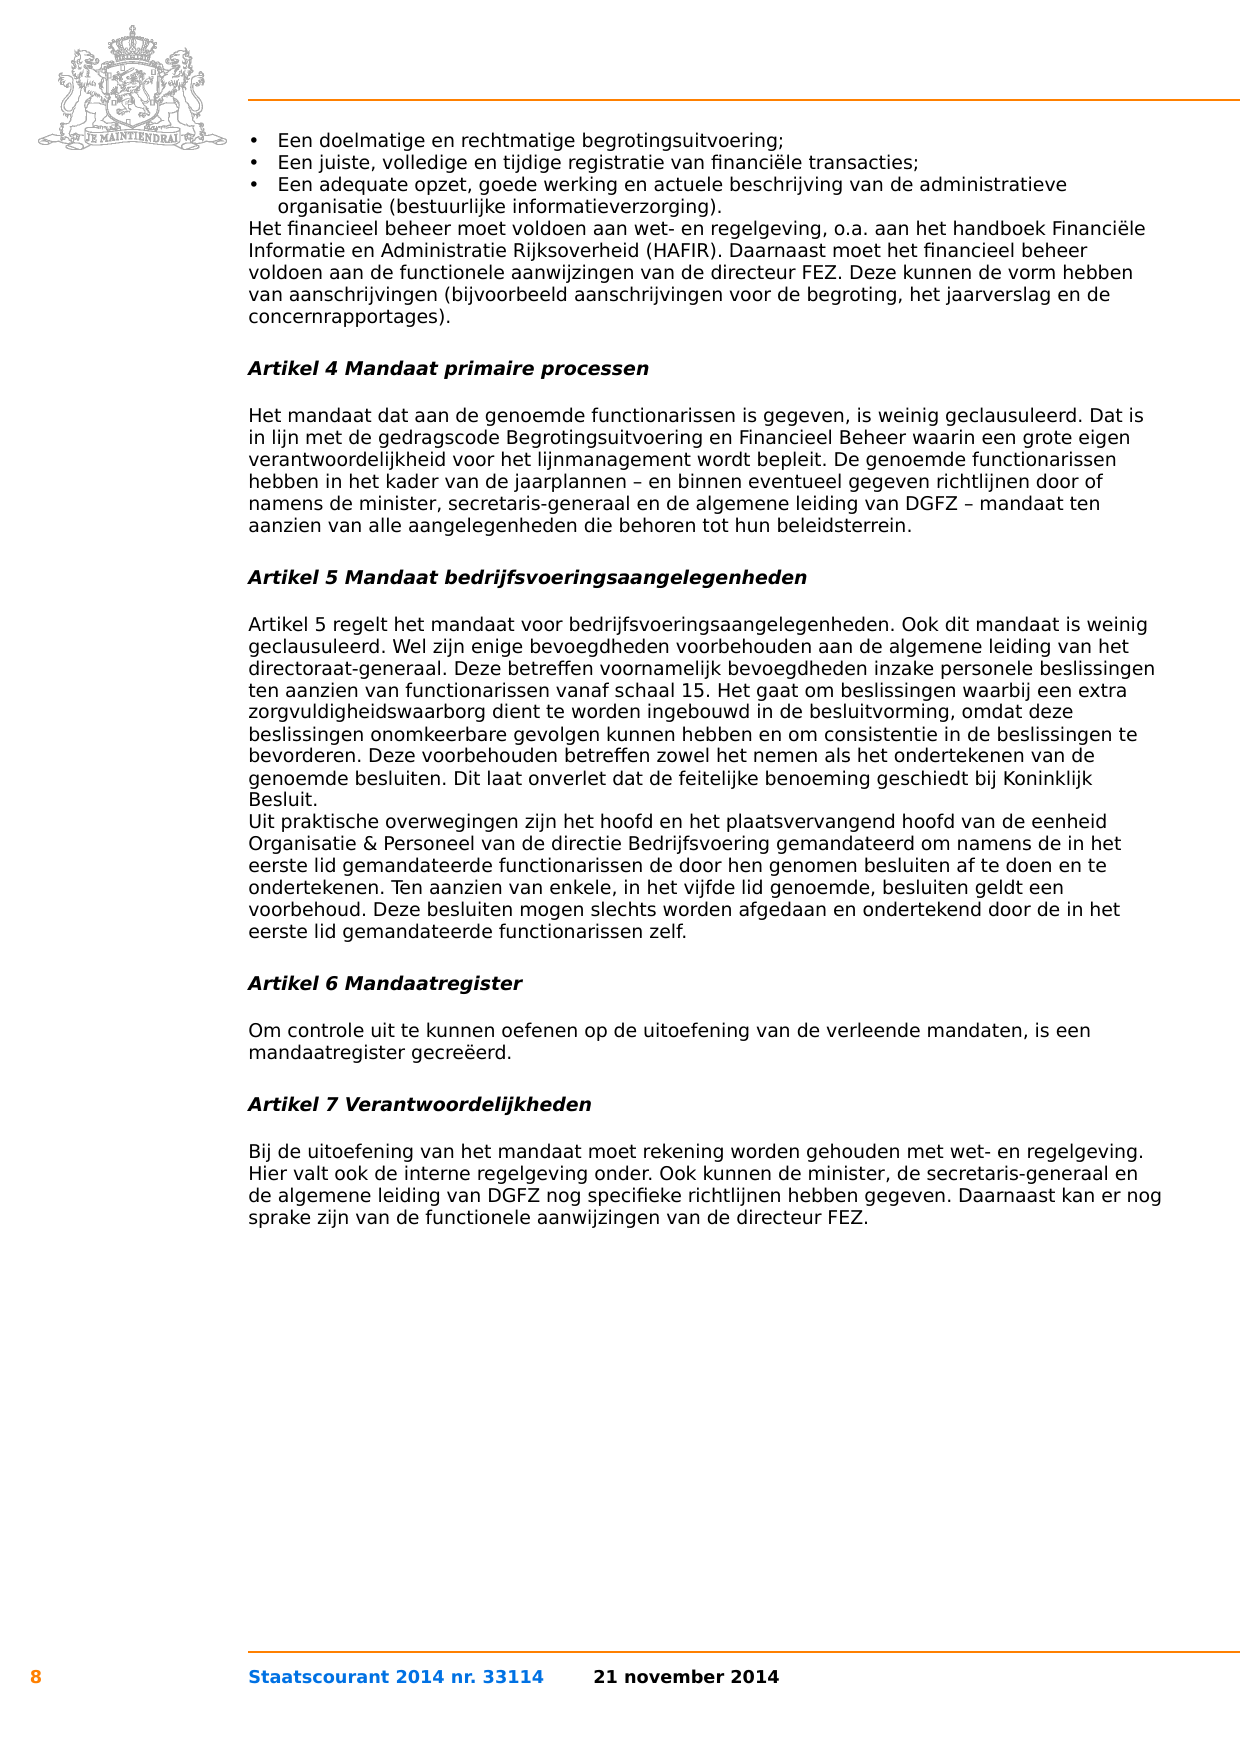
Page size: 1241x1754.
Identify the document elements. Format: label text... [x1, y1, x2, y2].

subtitle Artikel 7 Verantwoordelijkheden [248, 1094, 1163, 1116]
text • Een adequate opzet, goede werking en actuele beschrijving van de administratieve organisatie (bestuurlijke informatieverzorging). [248, 174, 1163, 218]
text • Een juiste, volledige en tijdige registratie van financiële transacties; [248, 152, 1163, 174]
text • Een doelmatige en rechtmatige begrotingsuitvoering; [248, 130, 1163, 152]
subtitle Artikel 6 Mandaatregister [248, 973, 1163, 995]
text Om controle uit te kunnen oefenen op de uitoefening van de verleende mandaten, is een mandaatregister gecreëerd. [248, 1020, 1163, 1064]
text Bij de uitoefening van het mandaat moet rekening worden gehouden met wet- en regelgeving. Hier valt ook de interne regelgeving onder. Ook kunnen de minister, de secretaris-generaal en de algemene leiding van DGFZ nog specifieke richtlijnen hebben gegeven. Daarnaast kan er nog sprake zijn van de functionele aanwijzingen van de directeur FEZ. [248, 1141, 1163, 1229]
subtitle Artikel 5 Mandaat bedrijfsvoeringsaangelegenheden [248, 567, 1163, 588]
text Artikel 5 regelt het mandaat voor bedrijfsvoeringsaangelegenheden. Ook dit mandaat is weinig geclausuleerd. Wel zijn enige bevoegdheden voorbehouden aan de algemene leiding van het directoraat-generaal. Deze betreffen voornamelijk bevoegdheden inzake personele beslissingen ten aanzien van functionarissen vanaf schaal 15. Het gaat om beslissingen waarbij een extra zorgvuldigheidswaarborg dient te worden ingebouwd in de besluitvorming, omdat deze beslissingen onomkeerbare gevolgen kunnen hebben en om consistentie in de beslissingen te bevorderen. Deze voorbehouden betreffen zowel het nemen als het ondertekenen van de genoemde besluiten. Dit laat onverlet dat de feitelijke benoeming geschiedt bij Koninklijk Besluit. [248, 613, 1163, 811]
text Uit praktische overwegingen zijn het hoofd en het plaatsvervangend hoofd van de eenheid Organisatie & Personeel van de directie Bedrijfsvoering gemandateerd om namens de in het eerste lid gemandateerde functionarissen de door hen genomen besluiten af te doen en te ondertekenen. Ten aanzien van enkele, in het vijfde lid genoemde, besluiten geldt een voorbehoud. Deze besluiten mogen slechts worden afgedaan en ondertekend door de in het eerste lid gemandateerde functionarissen zelf. [248, 811, 1163, 943]
text Het mandaat dat aan de genoemde functionarissen is gegeven, is weinig geclausuleerd. Dat is in lijn met de gedragscode Begrotingsuitvoering en Financieel Beheer waarin een grote eigen verantwoordelijkheid voor het lijnmanagement wordt bepleit. De genoemde functionarissen hebben in het kader van de jaarplannen – en binnen eventueel gegeven richtlijnen door of namens de minister, secretaris-generaal en de algemene leiding van DGFZ – mandaat ten aanzien van alle aangelegenheden die behoren tot hun beleidsterrein. [248, 405, 1163, 537]
text Het financieel beheer moet voldoen aan wet- en regelgeving, o.a. aan het handboek Financiële Informatie en Administratie Rijksoverheid (HAFIR). Daarnaast moet het financieel beheer voldoen aan de functionele aanwijzingen van de directeur FEZ. Deze kunnen de vorm hebben van aanschrijvingen (bijvoorbeeld aanschrijvingen voor de begroting, het jaarverslag en de concernrapportages). [248, 218, 1163, 328]
subtitle Artikel 4 Mandaat primaire processen [248, 358, 1163, 380]
picture [38, 25, 227, 150]
